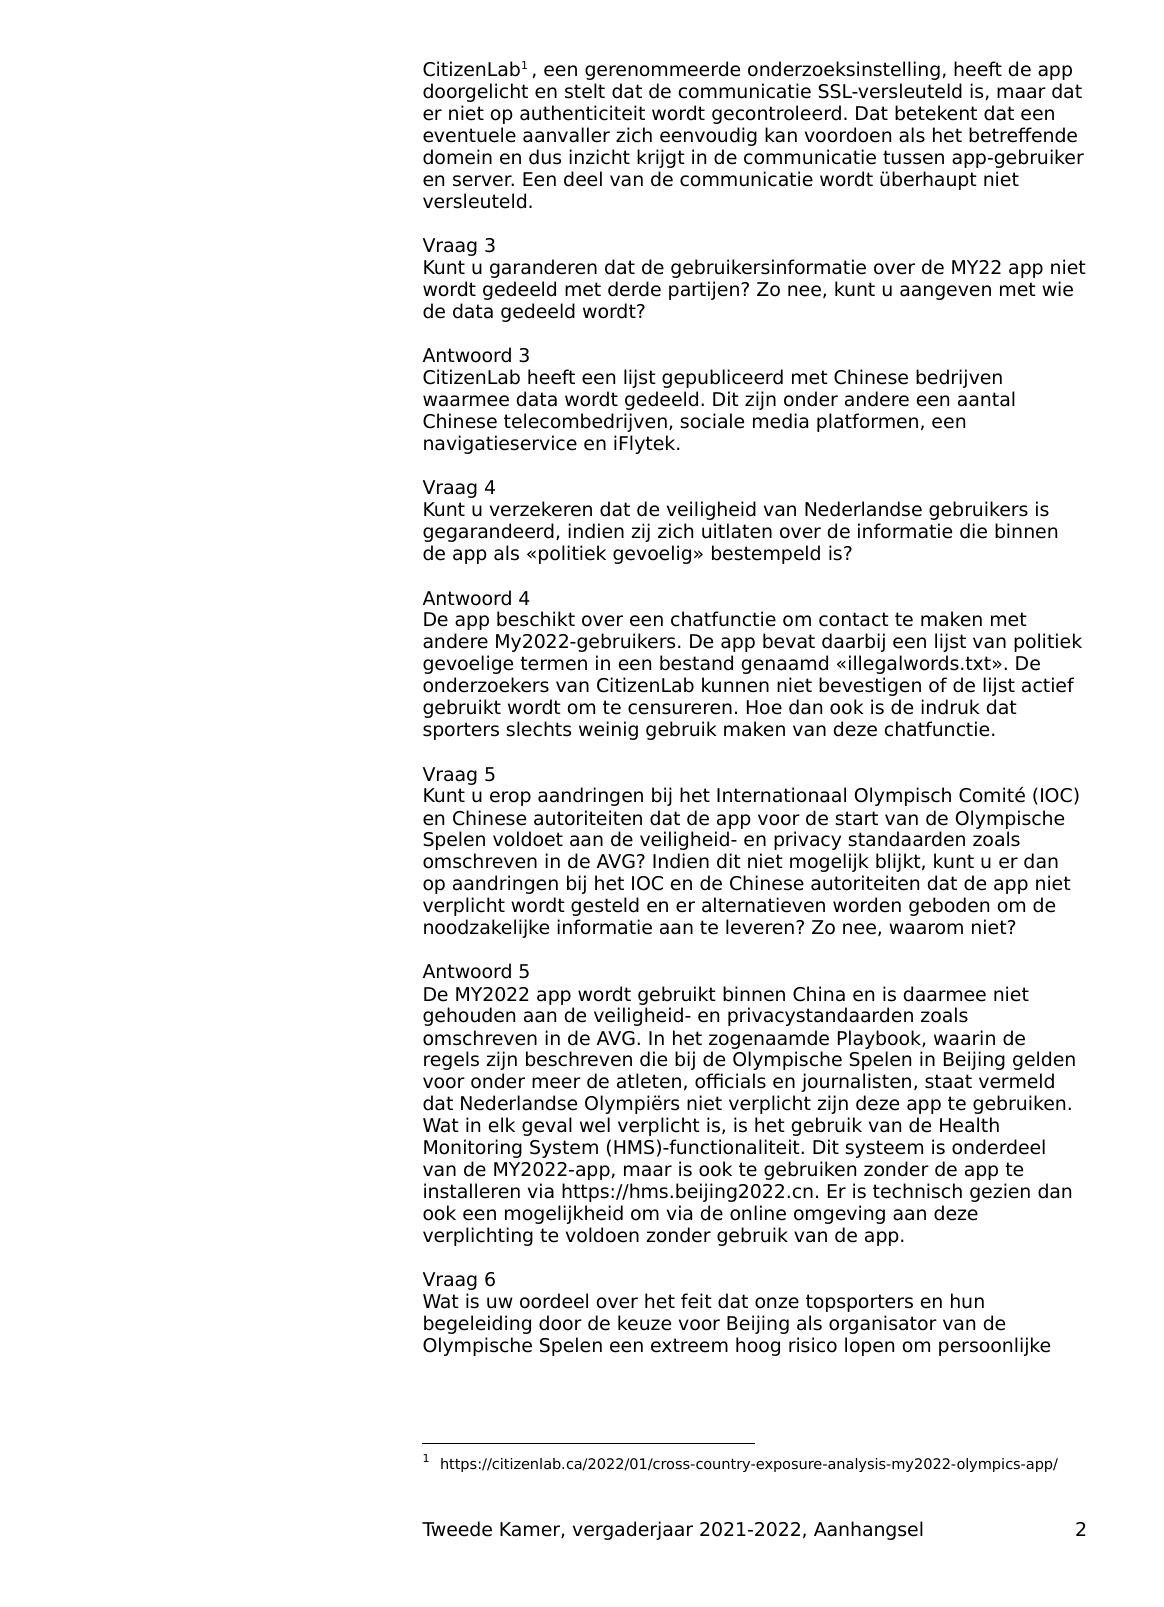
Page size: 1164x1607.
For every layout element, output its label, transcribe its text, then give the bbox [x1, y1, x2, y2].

text CitizenLab heeft een lijst gepubliceerd met Chinese bedrijven waarmee data wordt gedeeld. Dit zijn onder andere een aantal Chinese telecombedrijven, sociale media platformen, een navigatieservice en iFlytek. [422, 367, 1087, 455]
text De app beschikt over een chatfunctie om contact te maken met andere My2022-gebruikers. De app bevat daarbij een lijst van politiek gevoelige termen in een bestand genaamd «illegalwords.txt». De onderzoekers van CitizenLab kunnen niet bevestigen of de lijst actief gebruikt wordt om te censureren. Hoe dan ook is de indruk dat sporters slechts weinig gebruik maken van deze chatfunctie. [422, 609, 1087, 741]
text Antwoord 5 [422, 961, 1087, 983]
text Vraag 5 [422, 763, 1087, 785]
text Kunt u erop aandringen bij het Internationaal Olympisch Comité (IOC) en Chinese autoriteiten dat de app voor de start van de Olympische Spelen voldoet aan de veiligheid- en privacy standaarden zoals omschreven in de AVG? Indien dit niet mogelijk blijkt, kunt u er dan op aandringen bij het IOC en de Chinese autoriteiten dat de app niet verplicht wordt gesteld en er alternatieven worden geboden om de noodzakelijke informatie aan te leveren? Zo nee, waarom niet? [422, 785, 1087, 939]
text Kunt u garanderen dat de gebruikersinformatie over de MY22 app niet wordt gedeeld met derde partijen? Zo nee, kunt u aangeven met wie de data gedeeld wordt? [422, 257, 1087, 323]
text Kunt u verzekeren dat de veiligheid van Nederlandse gebruikers is gegarandeerd, indien zij zich uitlaten over de informatie die binnen de app als «politiek gevoelig» bestempeld is? [422, 499, 1087, 565]
text Antwoord 3 [422, 345, 1087, 367]
text De MY2022 app wordt gebruikt binnen China en is daarmee niet gehouden aan de veiligheid- en privacystandaarden zoals omschreven in de AVG. In het zogenaamde Playbook, waarin de regels zijn beschreven die bij de Olympische Spelen in Beijing gelden voor onder meer de atleten, officials en journalisten, staat vermeld dat Nederlandse Olympiërs niet verplicht zijn deze app te gebruiken. Wat in elk geval wel verplicht is, is het gebruik van de Health Monitoring System (HMS)-functionaliteit. Dit systeem is onderdeel van de MY2022-app, maar is ook te gebruiken zonder de app te installeren via https://hms.beijing2022.cn. Er is technisch gezien dan ook een mogelijkheid om via de online omgeving aan deze verplichting te voldoen zonder gebruik van de app. [422, 983, 1087, 1247]
text Vraag 4 [422, 477, 1087, 499]
text Antwoord 4 [422, 587, 1087, 609]
text Vraag 3 [422, 235, 1087, 257]
text Wat is uw oordeel over het feit dat onze topsporters en hun begeleiding door de keuze voor Beijing als organisator van de Olympische Spelen een extreem hoog risico lopen om persoonlijke [422, 1291, 1087, 1357]
text https://citizenlab.ca/2022/01/cross-country-exposure-analysis-my2022-olympics-app/ [422, 1452, 1087, 1474]
text Vraag 6 [422, 1269, 1087, 1291]
text CitizenLab, een gerenommeerde onderzoeksinstelling, heeft de app doorgelicht en stelt dat de communicatie SSL-versleuteld is, maar dat er niet op authenticiteit wordt gecontroleerd. Dat betekent dat een eventuele aanvaller zich eenvoudig kan voordoen als het betreffende domein en dus inzicht krijgt in de communicatie tussen app-gebruiker en server. Een deel van de communicatie wordt überhaupt niet versleuteld. [422, 59, 1087, 213]
